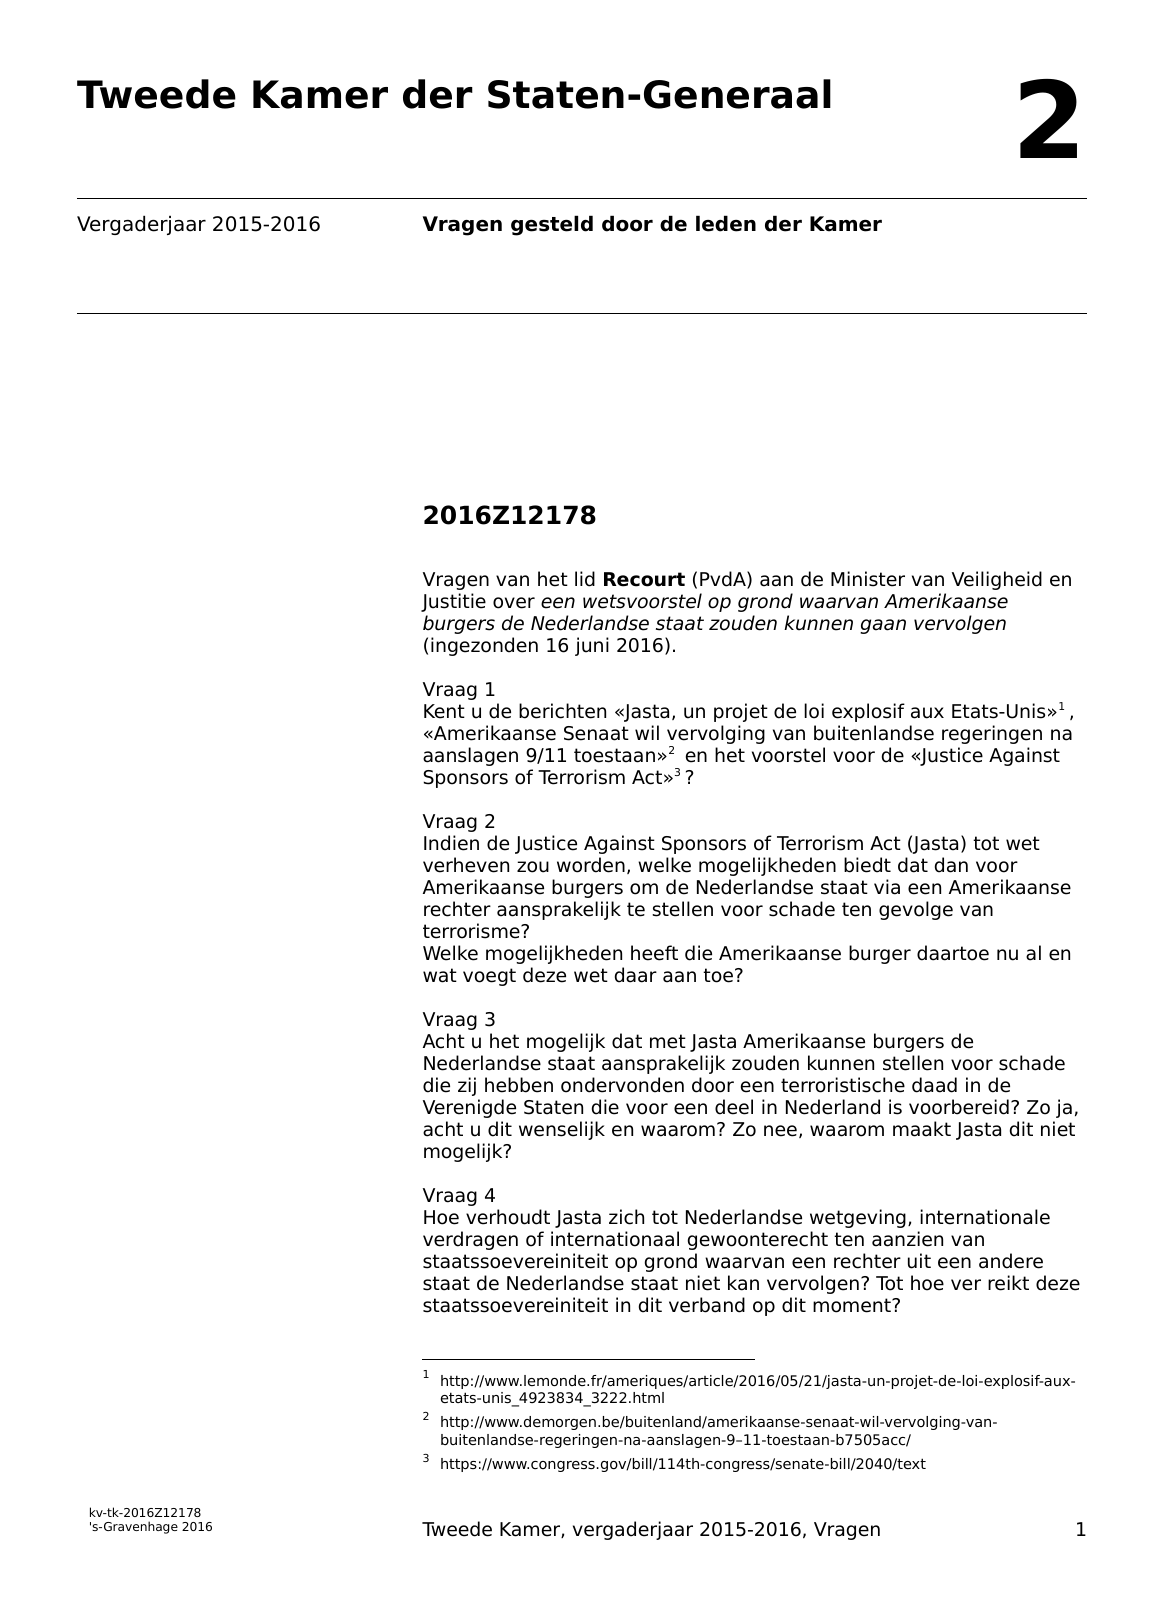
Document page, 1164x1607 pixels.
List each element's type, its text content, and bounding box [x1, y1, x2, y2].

text Indien de Justice Against Sponsors of Terrorism Act (Jasta) tot wet verheven zou worden, welke mogelijkheden biedt dat dan voor Amerikaanse burgers om de Nederlandse staat via een Amerikaanse rechter aansprakelijk te stellen voor schade ten gevolge van terrorisme? [422, 833, 1087, 943]
table_cell Vragen gesteld door de leden der Kamer [422, 199, 1087, 313]
table_header 2 [886, 59, 1087, 198]
text 2016Z12178 [422, 501, 1087, 531]
text 's-Gravenhage 2016 [88, 1520, 323, 1534]
table_cell Vergaderjaar 2015-2016 [77, 199, 422, 313]
text kv-tk-2016Z12178 [88, 1506, 323, 1520]
text Kent u de berichten «Jasta, un projet de loi explosif aux Etats-Unis», «Amerikaanse Senaat wil vervolging van buitenlandse regeringen na aanslagen 9/11 toestaan» en het voorstel voor de «Justice Against Sponsors of Terrorism Act»? [422, 701, 1087, 789]
text Vragen van het lid Recourt (PvdA) aan de Minister van Veiligheid en Justitie over een wetsvoorstel op grond waarvan Amerikaanse burgers de Nederlandse staat zouden kunnen gaan vervolgen (ingezonden 16 juni 2016). [422, 569, 1087, 657]
text http://www.demorgen.be/buitenland/amerikaanse-senaat-wil-vervolging-van-buitenlandse-regeringen-na-aanslagen-9–11-toestaan-b7505acc/ [422, 1410, 1087, 1449]
text https://www.congress.gov/bill/114th-congress/senate-bill/2040/text [422, 1452, 1087, 1474]
text Hoe verhoudt Jasta zich tot Nederlandse wetgeving, internationale verdragen of internationaal gewoonterecht ten aanzien van staatssoevereiniteit op grond waarvan een rechter uit een andere staat de Nederlandse staat niet kan vervolgen? Tot hoe ver reikt deze staatssoevereiniteit in dit verband op dit moment? [422, 1207, 1087, 1317]
text Vraag 1 [422, 679, 1087, 701]
text Welke mogelijkheden heeft die Amerikaanse burger daartoe nu al en wat voegt deze wet daar aan toe? [422, 943, 1087, 987]
table_header Tweede Kamer der Staten-Generaal [77, 59, 886, 198]
text Vraag 4 [422, 1185, 1087, 1207]
text Vraag 3 [422, 1009, 1087, 1031]
text Vraag 2 [422, 811, 1087, 833]
text http://www.lemonde.fr/ameriques/article/2016/05/21/jasta-un-projet-de-loi-explosif-aux-etats-unis_4923834_3222.html [422, 1368, 1087, 1407]
text Acht u het mogelijk dat met Jasta Amerikaanse burgers de Nederlandse staat aansprakelijk zouden kunnen stellen voor schade die zij hebben ondervonden door een terroristische daad in de Verenigde Staten die voor een deel in Nederland is voorbereid? Zo ja, acht u dit wenselijk en waarom? Zo nee, waarom maakt Jasta dit niet mogelijk? [422, 1031, 1087, 1163]
